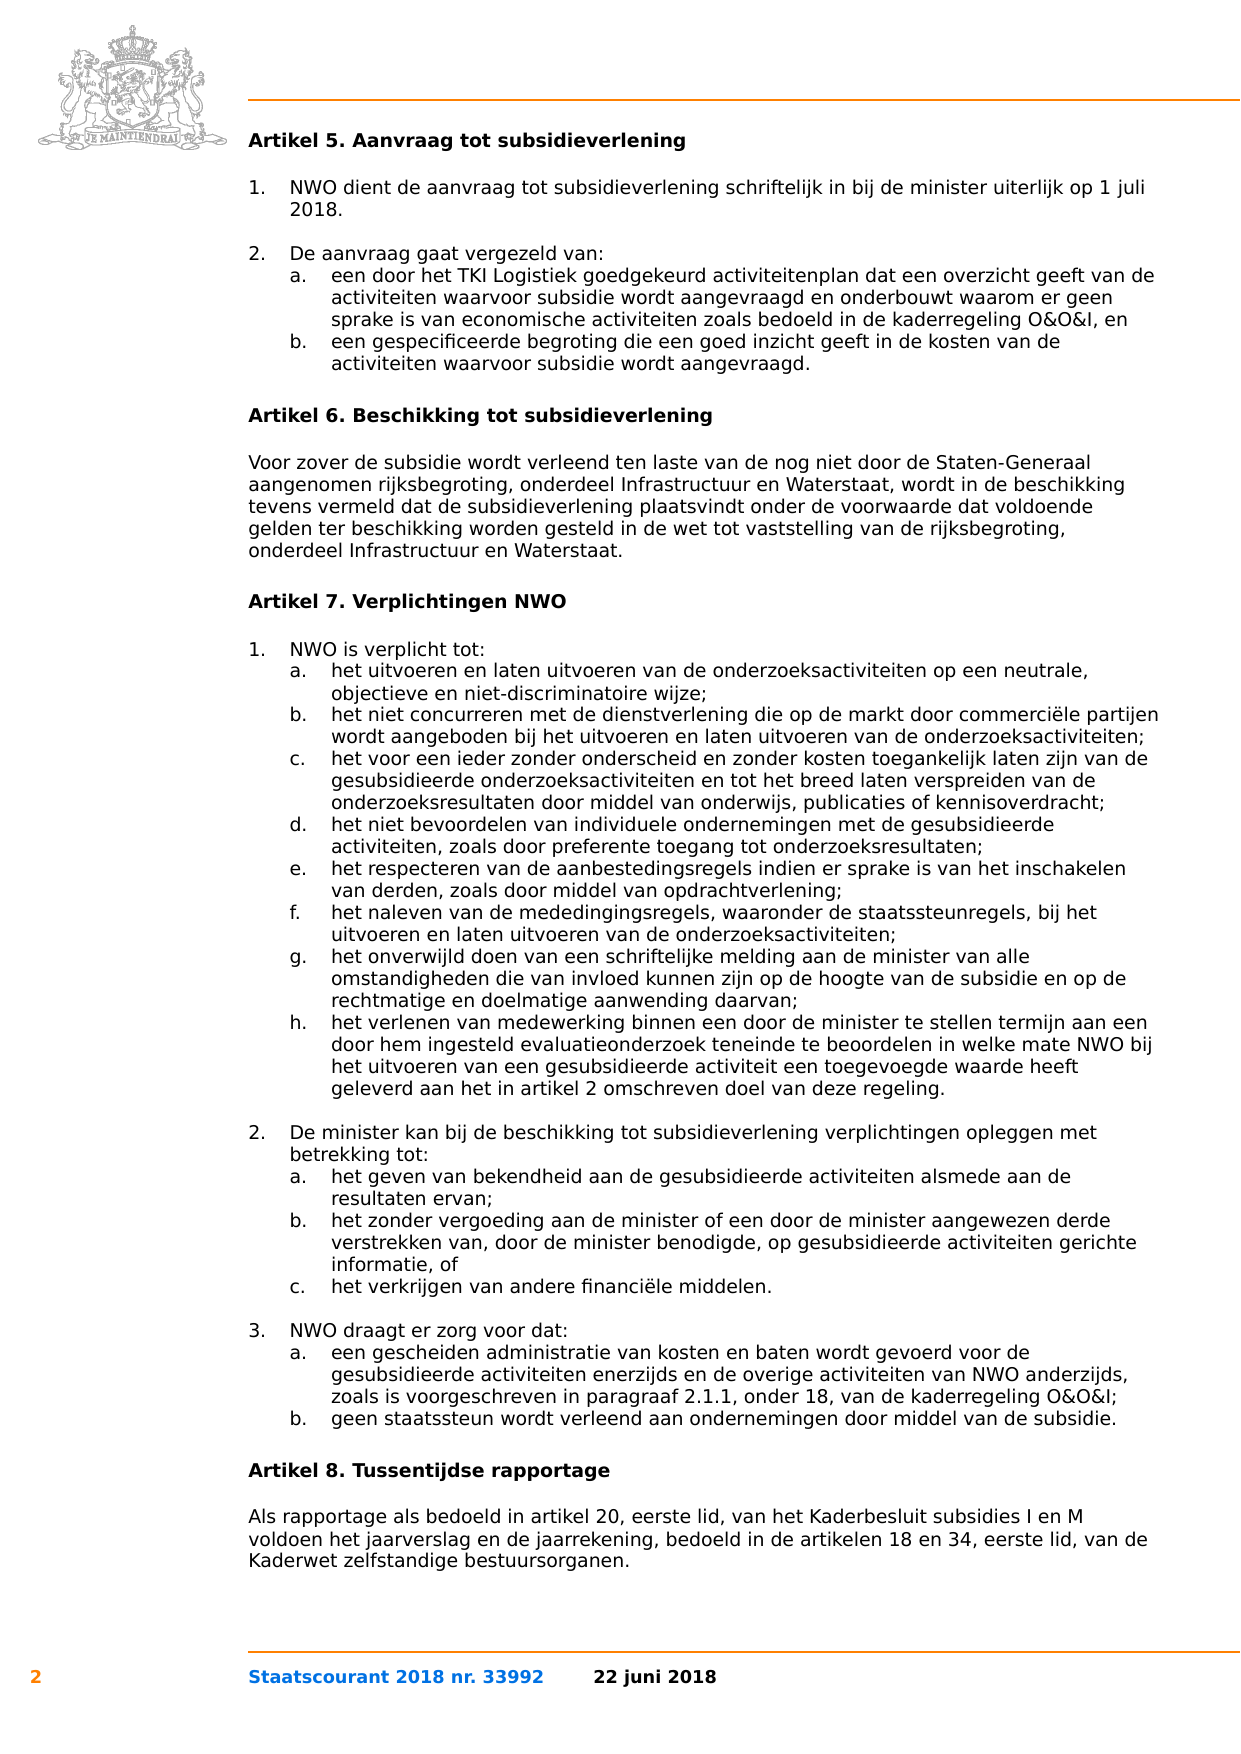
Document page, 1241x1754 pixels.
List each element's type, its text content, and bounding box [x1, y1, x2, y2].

text Als rapportage als bedoeld in artikel 20, eerste lid, van het Kaderbesluit subsidies I en M voldoen het jaarverslag en de jaarrekening, bedoeld in de artikelen 18 en 34, eerste lid, van de Kaderwet zelfstandige bestuursorganen. [248, 1506, 1163, 1572]
text a. het geven van bekendheid aan de gesubsidieerde activiteiten alsmede aan de resultaten ervan; [289, 1166, 1163, 1210]
subtitle Artikel 7. Verplichtingen NWO [248, 591, 1163, 613]
text b. het zonder vergoeding aan de minister of een door de minister aangewezen derde verstrekken van, door de minister benodigde, op gesubsidieerde activiteiten gerichte informatie, of [289, 1210, 1163, 1276]
text d. het niet bevoordelen van individuele ondernemingen met de gesubsidieerde activiteiten, zoals door preferente toegang tot onderzoeksresultaten; [289, 814, 1163, 858]
text gesubsidieerde activiteiten enerzijds en de overige activiteiten van NWO anderzijds, zoals is voorgeschreven in paragraaf 2.1.1, onder 18, van de kaderregeling O&O&I; [331, 1363, 1163, 1407]
text 2. De minister kan bij de beschikking tot subsidieverlening verplichtingen opleggen met betrekking tot: [248, 1122, 1163, 1166]
picture [38, 25, 227, 150]
text 2. De aanvraag gaat vergezeld van: [248, 243, 1163, 265]
text c. het voor een ieder zonder onderscheid en zonder kosten toegankelijk laten zijn van de gesubsidieerde onderzoeksactiviteiten en tot het breed laten verspreiden van de onderzoeksresultaten door middel van onderwijs, publicaties of kennisoverdracht; [289, 748, 1163, 814]
text b. geen staatssteun wordt verleend aan ondernemingen door middel van de subsidie. [289, 1407, 1163, 1429]
text c. het verkrijgen van andere financiële middelen. [289, 1276, 1163, 1298]
text e. het respecteren van de aanbestedingsregels indien er sprake is van het inschakelen van derden, zoals door middel van opdrachtverlening; [289, 858, 1163, 902]
text h. het verlenen van medewerking binnen een door de minister te stellen termijn aan een door hem ingesteld evaluatieonderzoek teneinde te beoordelen in welke mate NWO bij het uitvoeren van een gesubsidieerde activiteit een toegevoegde waarde heeft geleverd aan het in artikel 2 omschreven doel van deze regeling. [289, 1012, 1163, 1100]
text 3. NWO draagt er zorg voor dat: [248, 1319, 1163, 1342]
text 1. NWO dient de aanvraag tot subsidieverlening schriftelijk in bij de minister uiterlijk op 1 juli 2018. [248, 177, 1163, 221]
text b. het niet concurreren met de dienstverlening die op de markt door commerciële partijen wordt aangeboden bij het uitvoeren en laten uitvoeren van de onderzoeksactiviteiten; [289, 704, 1163, 748]
text a. een door het TKI Logistiek goedgekeurd activiteitenplan dat een overzicht geeft van de activiteiten waarvoor subsidie wordt aangevraagd en onderbouwt waarom er geen sprake is van economische activiteiten zoals bedoeld in de kaderregeling O&O&I, en [289, 265, 1163, 331]
text a. het uitvoeren en laten uitvoeren van de onderzoeksactiviteiten op een neutrale, objectieve en niet-discriminatoire wijze; [289, 660, 1163, 704]
text f. het naleven van de mededingingsregels, waaronder de staatssteunregels, bij het uitvoeren en laten uitvoeren van de onderzoeksactiviteiten; [289, 902, 1163, 946]
text Voor zover de subsidie wordt verleend ten laste van de nog niet door de Staten-Generaal aangenomen rijksbegroting, onderdeel Infrastructuur en Waterstaat, wordt in de beschikking tevens vermeld dat de subsidieverlening plaatsvindt onder de voorwaarde dat voldoende gelden ter beschikking worden gesteld in de wet tot vaststelling van de rijksbegroting, onderdeel Infrastructuur en Waterstaat. [248, 452, 1163, 561]
text g. het onverwijld doen van een schriftelijke melding aan de minister van alle omstandigheden die van invloed kunnen zijn op de hoogte van de subsidie en op de rechtmatige en doelmatige aanwending daarvan; [289, 946, 1163, 1012]
subtitle Artikel 5. Aanvraag tot subsidieverlening [248, 130, 1163, 152]
text b. een gespecificeerde begroting die een goed inzicht geeft in de kosten van de activiteiten waarvoor subsidie wordt aangevraagd. [289, 331, 1163, 374]
subtitle Artikel 6. Beschikking tot subsidieverlening [248, 404, 1163, 427]
text 1. NWO is verplicht tot: [248, 638, 1163, 660]
text a. een gescheiden administratie van kosten en baten wordt gevoerd voor de [289, 1342, 1163, 1363]
subtitle Artikel 8. Tussentijdse rapportage [248, 1459, 1163, 1481]
